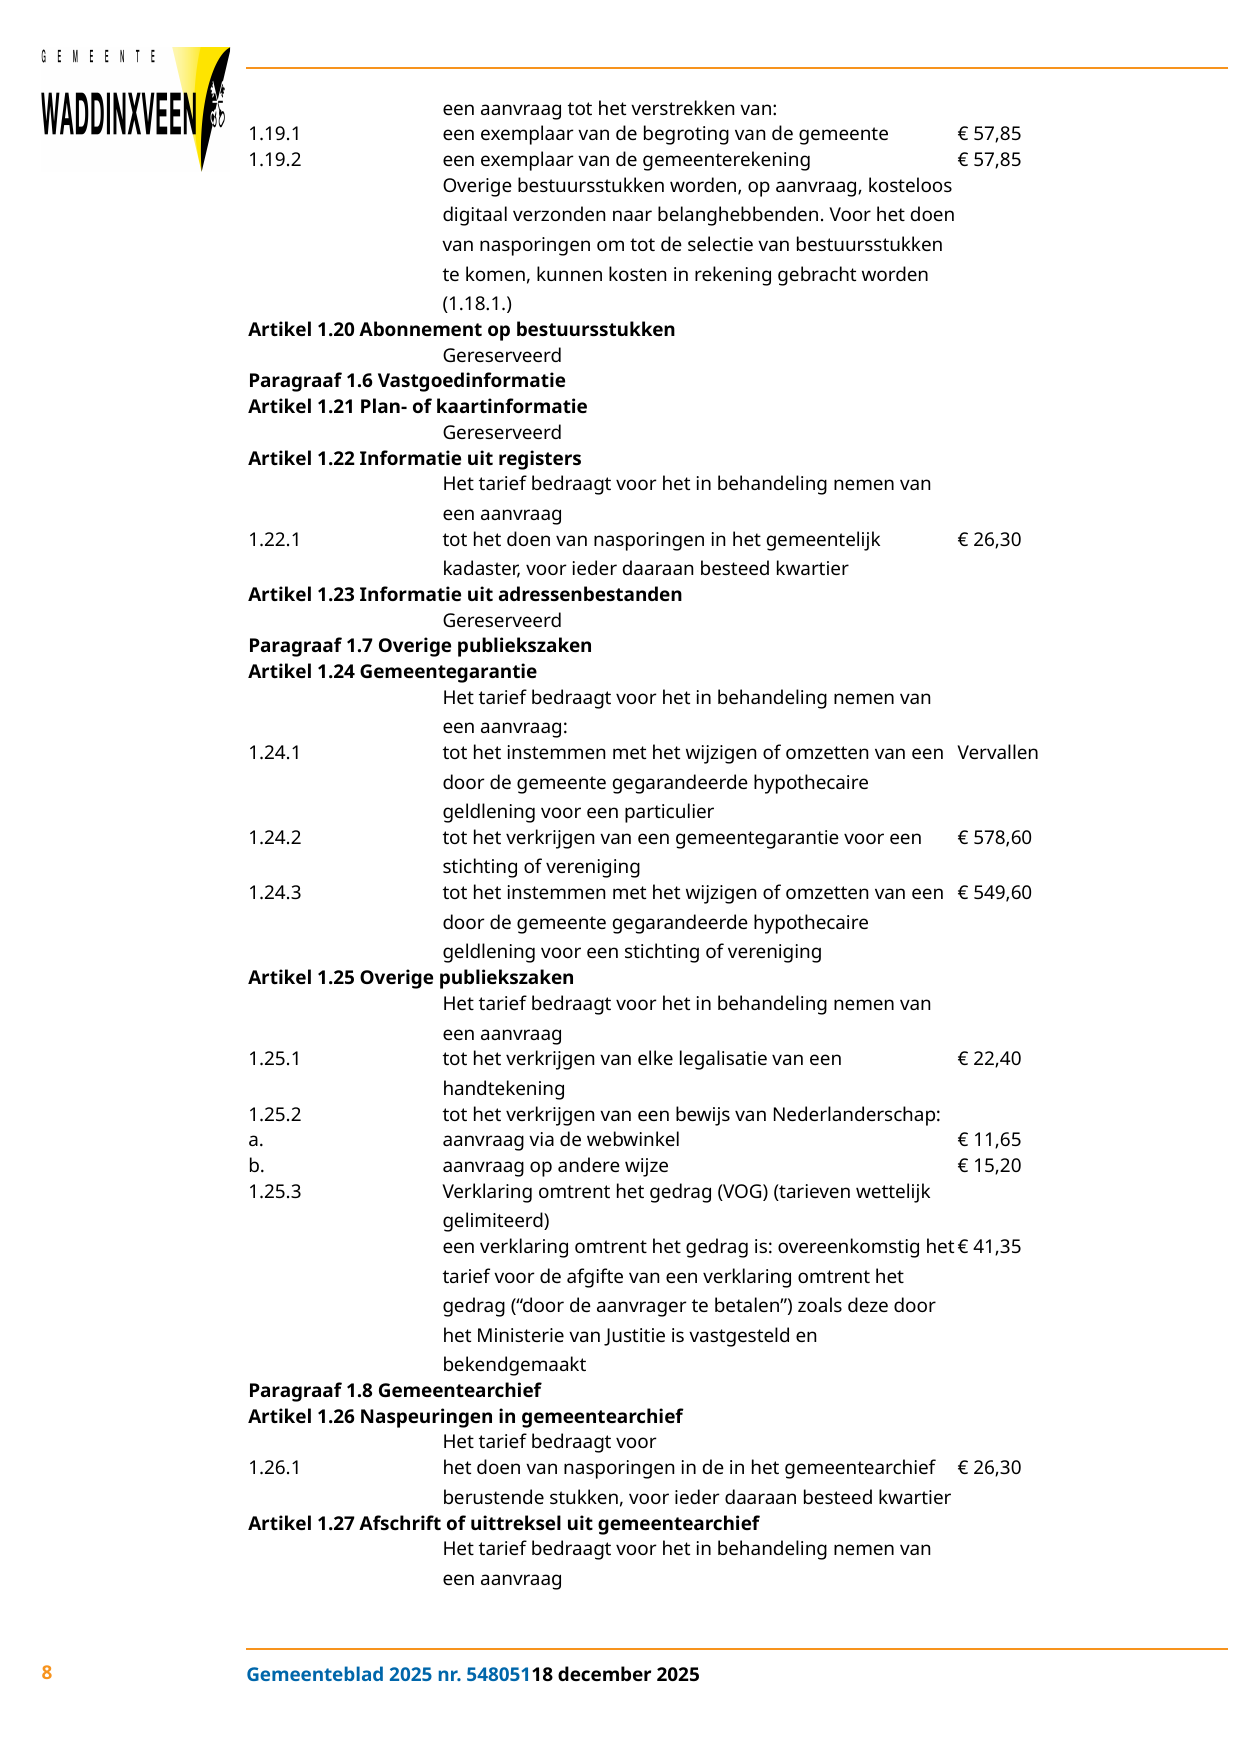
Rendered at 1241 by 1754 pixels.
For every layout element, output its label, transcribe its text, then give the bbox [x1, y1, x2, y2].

table_cell b. [248, 1152, 442, 1178]
table_cell tot het instemmen met het wijzigen of omzetten van een door de gemeente gegarandeerde hypothecaire geldlening voor een particulier [442, 739, 957, 824]
table_cell [958, 342, 1152, 367]
table_cell [248, 342, 442, 367]
table_cell een exemplaar van de begroting van de gemeente [442, 121, 957, 146]
table_cell Artikel 1.25 Overige publiekszaken [248, 964, 1152, 990]
table_cell een aanvraag tot het verstrekken van: [442, 95, 957, 121]
table_cell [958, 684, 1152, 739]
table_cell [958, 607, 1152, 632]
table_cell [248, 95, 442, 121]
table_cell € 15,20 [958, 1152, 1152, 1178]
table_cell 1.22.1 [248, 526, 442, 581]
table_cell Paragraaf 1.8 Gemeentearchief [248, 1377, 1152, 1403]
table_cell tot het verkrijgen van een bewijs van Nederlanderschap: [442, 1101, 957, 1126]
table_cell [248, 1233, 442, 1377]
table_cell aanvraag via de webwinkel [442, 1126, 957, 1152]
table_cell 1.24.2 [248, 824, 442, 879]
table_cell [958, 95, 1152, 121]
table_cell [248, 1536, 442, 1591]
table_cell 1.25.3 [248, 1178, 442, 1233]
table_cell Verklaring omtrent het gedrag (VOG) (tarieven wettelijk gelimiteerd) [442, 1178, 957, 1233]
table_cell [248, 470, 442, 526]
table_cell € 22,40 [958, 1045, 1152, 1101]
table_cell een verklaring omtrent het gedrag is: overeenkomstig het tarief voor de afgifte van een verklaring omtrent het gedrag (“door de aanvrager te betalen”) zoals deze door het Ministerie van Justitie is vastgesteld en bekendgemaakt [442, 1233, 957, 1377]
table_cell 1.19.1 [248, 121, 442, 146]
table_cell 1.25.1 [248, 1045, 442, 1101]
table_cell Overige bestuursstukken worden, op aanvraag, kosteloos digitaal verzonden naar belanghebbenden. Voor het doen van nasporingen om tot de selectie van bestuursstukken te komen, kunnen kosten in rekening gebracht worden (1.18.1.) [442, 172, 957, 316]
table_cell Het tarief bedraagt voor [442, 1429, 957, 1454]
table_cell Artikel 1.24 Gemeentegarantie [248, 658, 1152, 684]
table_cell Artikel 1.23 Informatie uit adressenbestanden [248, 581, 1152, 607]
table_cell een exemplaar van de gemeenterekening [442, 146, 957, 172]
table_cell [958, 1536, 1152, 1591]
table_cell [958, 470, 1152, 526]
table_cell 1.24.1 [248, 739, 442, 824]
table_cell het doen van nasporingen in de in het gemeentearchief berustende stukken, voor ieder daaraan besteed kwartier [442, 1455, 957, 1510]
table_cell [248, 172, 442, 316]
table_cell € 26,30 [958, 526, 1152, 581]
table_cell € 41,35 [958, 1233, 1152, 1377]
table_cell Vervallen [958, 739, 1152, 824]
table_cell Artikel 1.21 Plan- of kaartinformatie [248, 393, 1152, 419]
table_cell 1.19.2 [248, 146, 442, 172]
table_cell tot het doen van nasporingen in het gemeentelijk kadaster, voor ieder daaraan besteed kwartier [442, 526, 957, 581]
table_cell € 11,65 [958, 1126, 1152, 1152]
table_cell 1.26.1 [248, 1455, 442, 1510]
table_cell [958, 172, 1152, 316]
table_cell Gereserveerd [442, 607, 957, 632]
table_cell Het tarief bedraagt voor het in behandeling nemen van een aanvraag: [442, 684, 957, 739]
table_cell [958, 990, 1152, 1045]
table_cell [958, 1101, 1152, 1126]
table_cell Gereserveerd [442, 342, 957, 367]
table_cell [958, 1429, 1152, 1454]
table_cell [248, 1429, 442, 1454]
table_cell € 26,30 [958, 1455, 1152, 1510]
table_cell Artikel 1.20 Abonnement op bestuursstukken [248, 316, 1152, 342]
table_cell € 57,85 [958, 146, 1152, 172]
table_cell € 578,60 [958, 824, 1152, 879]
table_cell [958, 1178, 1152, 1233]
table_cell Artikel 1.22 Informatie uit registers [248, 445, 1152, 470]
table_cell [248, 990, 442, 1045]
table_cell tot het instemmen met het wijzigen of omzetten van een door de gemeente gegarandeerde hypothecaire geldlening voor een stichting of vereniging [442, 880, 957, 964]
table_cell Het tarief bedraagt voor het in behandeling nemen van een aanvraag [442, 990, 957, 1045]
table_cell aanvraag op andere wijze [442, 1152, 957, 1178]
table_cell Artikel 1.27 Afschrift of uittreksel uit gemeentearchief [248, 1510, 1152, 1536]
table_cell € 57,85 [958, 121, 1152, 146]
table_cell Het tarief bedraagt voor het in behandeling nemen van een aanvraag [442, 1536, 957, 1591]
table_cell a. [248, 1126, 442, 1152]
picture [41, 47, 231, 172]
table_cell 1.25.2 [248, 1101, 442, 1126]
table_cell Gereserveerd [442, 419, 957, 445]
table_cell [248, 684, 442, 739]
table_cell Het tarief bedraagt voor het in behandeling nemen van een aanvraag [442, 470, 957, 526]
table_cell 1.24.3 [248, 880, 442, 964]
table_cell tot het verkrijgen van een gemeentegarantie voor een stichting of vereniging [442, 824, 957, 879]
table_cell Paragraaf 1.7 Overige publiekszaken [248, 633, 1152, 658]
table_cell [248, 607, 442, 632]
table_cell Paragraaf 1.6 Vastgoedinformatie [248, 368, 1152, 393]
table_cell Artikel 1.26 Naspeuringen in gemeentearchief [248, 1403, 1152, 1429]
table_cell [248, 419, 442, 445]
table_cell [958, 419, 1152, 445]
table_cell tot het verkrijgen van elke legalisatie van een handtekening [442, 1045, 957, 1101]
table_cell € 549,60 [958, 880, 1152, 964]
